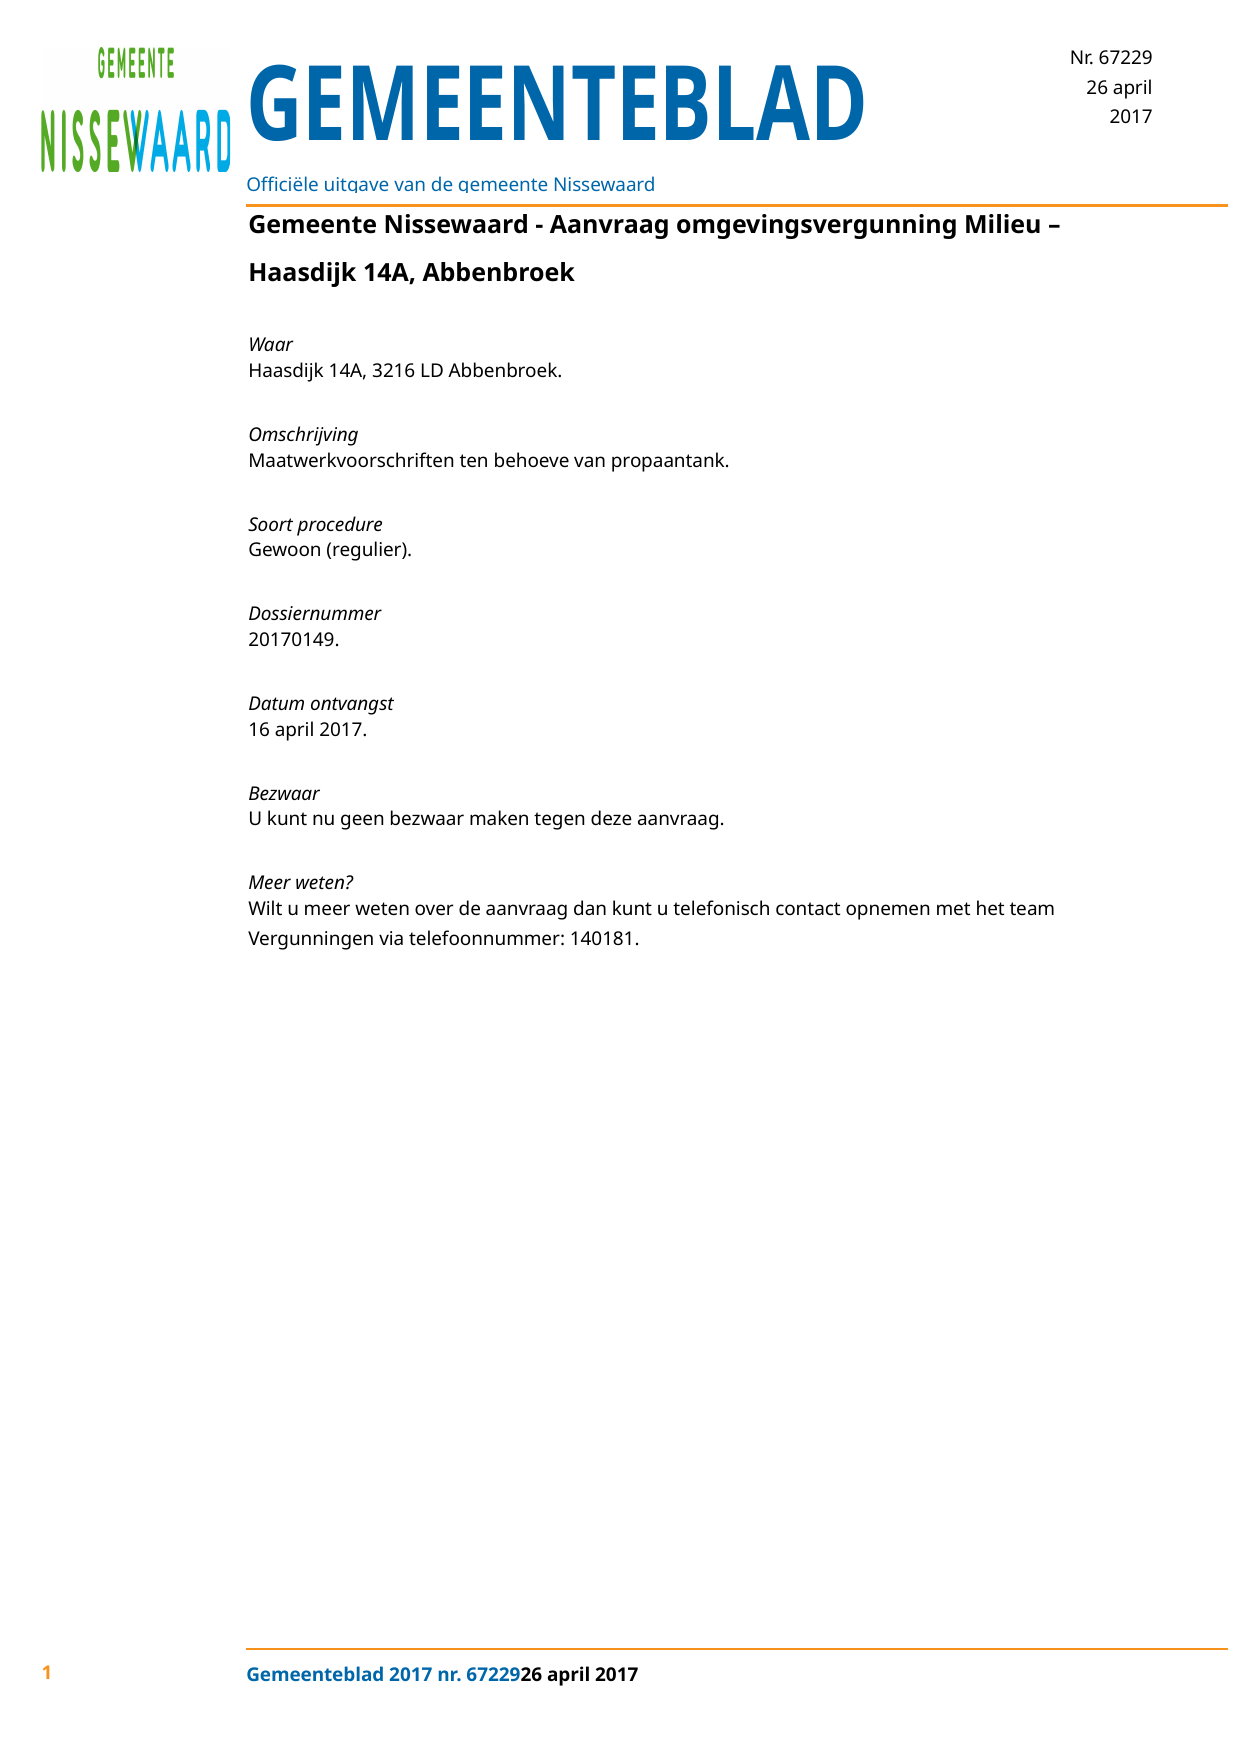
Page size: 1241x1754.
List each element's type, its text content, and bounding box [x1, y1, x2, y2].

text U kunt nu geen bezwaar maken tegen deze aanvraag. [248, 806, 1152, 831]
text 16 april 2017. [248, 716, 1152, 742]
text Soort procedure [248, 511, 1152, 537]
picture [176, 157, 187, 172]
picture [200, 151, 206, 172]
text Dossiernummer [248, 601, 1152, 626]
picture [41, 47, 231, 172]
text Haasdijk 14A, 3216 LD Abbenbroek. [248, 357, 1152, 383]
picture [201, 122, 206, 138]
text Waar [248, 331, 1152, 357]
text 20170149. [248, 626, 1152, 652]
text Bezwaar [248, 780, 1152, 806]
text Meer weten? [248, 869, 1152, 895]
text Omschrijving [248, 421, 1152, 447]
text Gemeente Nissewaard - Aanvraag omgevingsvergunning Milieu – Haasdijk 14A, Abbenbroek [248, 207, 1152, 288]
text Datum ontvangst [248, 690, 1152, 716]
text Gewoon (regulier). [248, 537, 1152, 562]
text Wilt u meer weten over de aanvraag dan kunt u telefonisch contact opnemen met het team Vergunningen via telefoonnummer: 140181. [248, 895, 1152, 951]
text Maatwerkvoorschriften ten behoeve van propaantank. [248, 447, 1152, 473]
picture [222, 122, 227, 160]
picture [154, 157, 165, 172]
